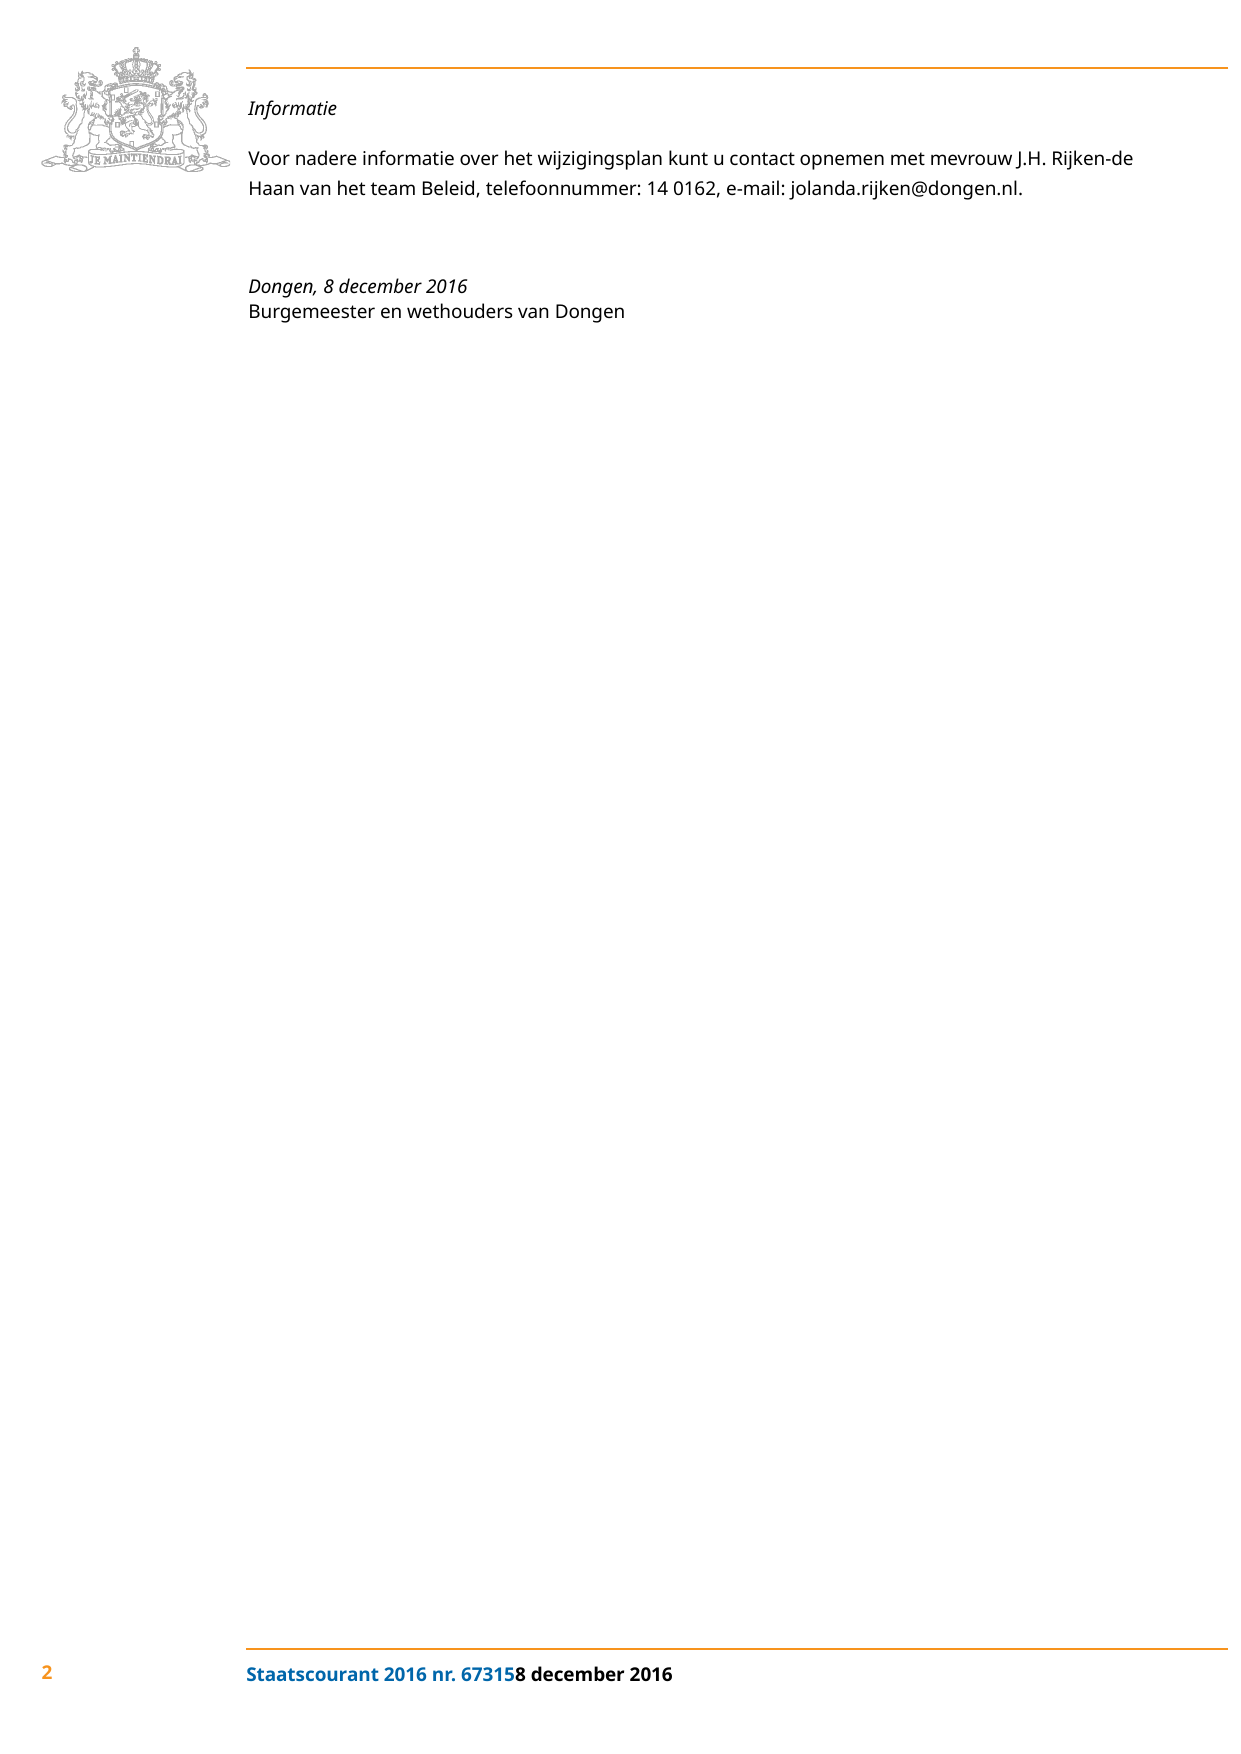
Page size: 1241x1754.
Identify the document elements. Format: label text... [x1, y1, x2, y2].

text Dongen, 8 december 2016 [248, 273, 1152, 299]
text Informatie [248, 95, 1152, 121]
text Burgemeester en wethouders van Dongen [248, 299, 1152, 324]
text Voor nadere informatie over het wijzigingsplan kunt u contact opnemen met mevrouw J.H. Rijken-de Haan van het team Beleid, telefoonnummer: 14 0162, e-mail: jolanda.rijken@dongen.nl. [248, 145, 1152, 201]
picture [41, 47, 231, 172]
